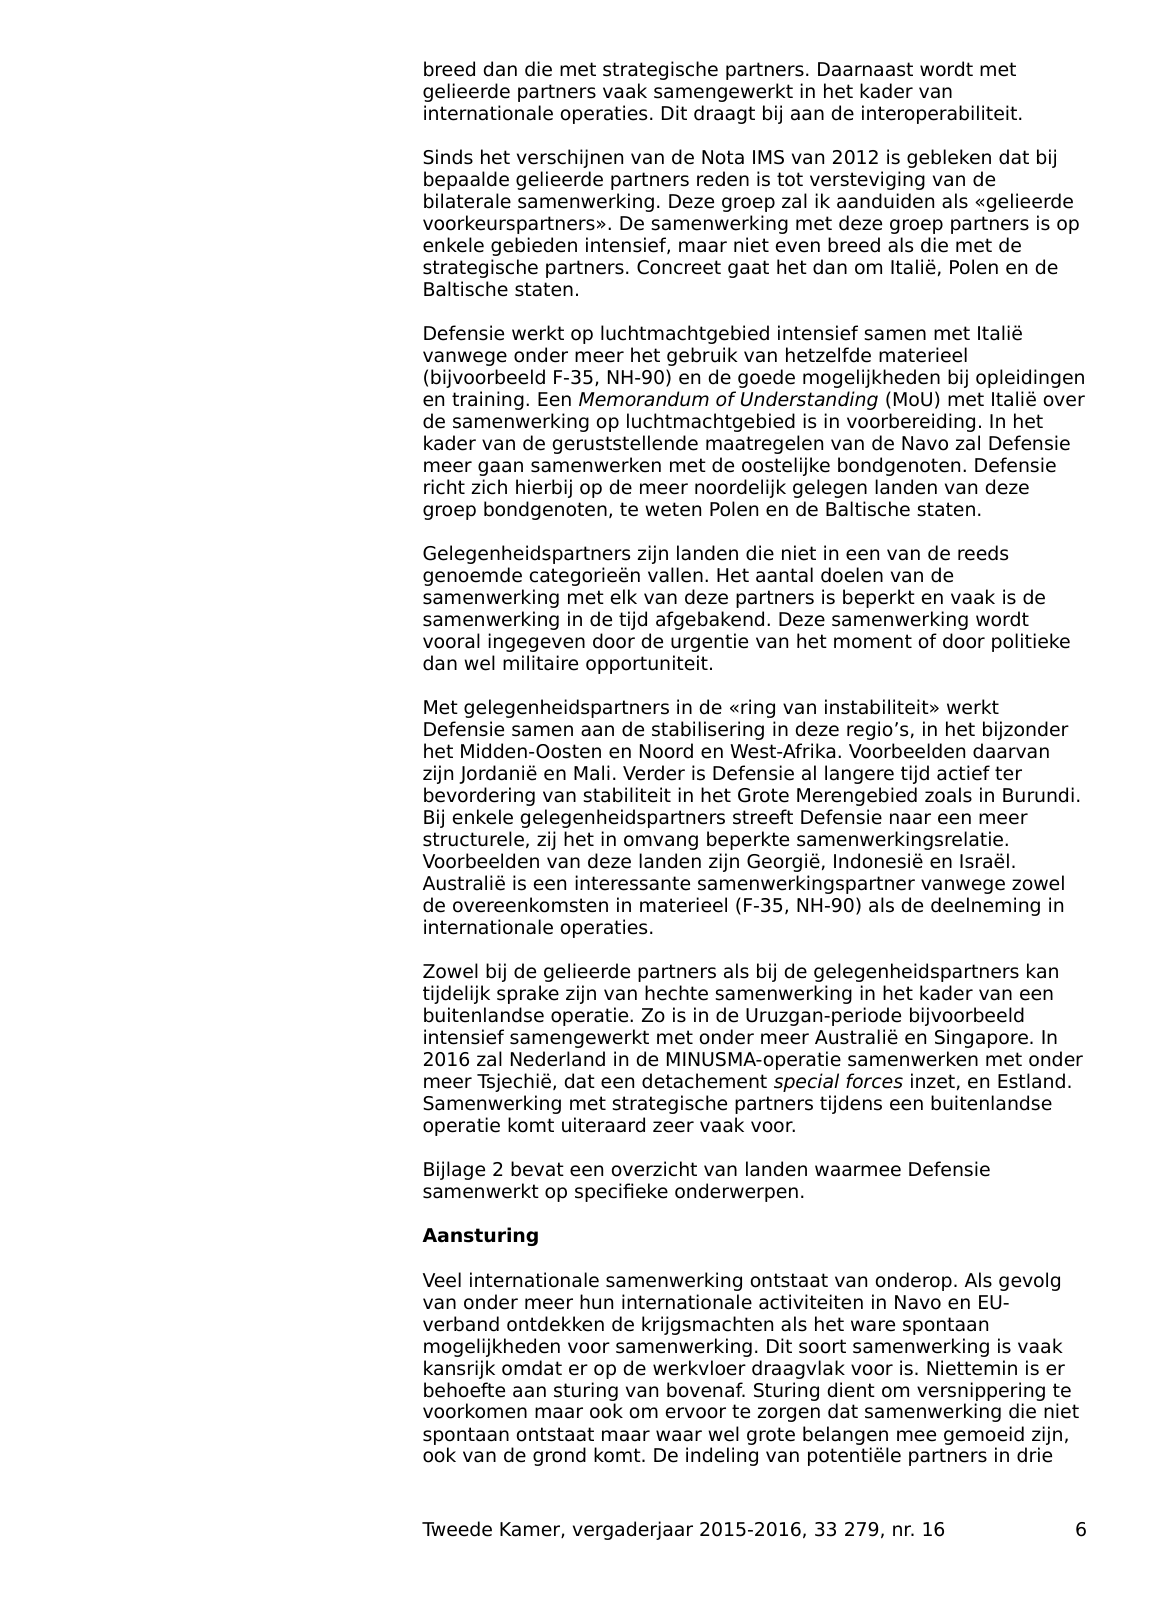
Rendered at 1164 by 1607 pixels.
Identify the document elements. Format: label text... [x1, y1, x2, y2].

text Veel internationale samenwerking ontstaat van onderop. Als gevolg van onder meer hun internationale activiteiten in Navo en EU-verband ontdekken de krijgsmachten als het ware spontaan mogelijkheden voor samenwerking. Dit soort samenwerking is vaak kansrijk omdat er op de werkvloer draagvlak voor is. Niettemin is er behoefte aan sturing van bovenaf. Sturing dient om versnippering te voorkomen maar ook om ervoor te zorgen dat samenwerking die niet spontaan ontstaat maar waar wel grote belangen mee gemoeid zijn, ook van de grond komt. De indeling van potentiële partners in drie [422, 1269, 1087, 1467]
text Zowel bij de gelieerde partners als bij de gelegenheidspartners kan tijdelijk sprake zijn van hechte samenwerking in het kader van een buitenlandse operatie. Zo is in de Uruzgan-periode bijvoorbeeld intensief samengewerkt met onder meer Australië en Singapore. In 2016 zal Nederland in de MINUSMA-operatie samenwerken met onder meer Tsjechië, dat een detachement special forces inzet, en Estland. Samenwerking met strategische partners tijdens een buitenlandse operatie komt uiteraard zeer vaak voor. [422, 961, 1087, 1137]
text Defensie werkt op luchtmachtgebied intensief samen met Italië vanwege onder meer het gebruik van hetzelfde materieel (bijvoorbeeld F-35, NH-90) en de goede mogelijkheden bij opleidingen en training. Een Memorandum of Understanding (MoU) met Italië over de samenwerking op luchtmachtgebied is in voorbereiding. In het kader van de geruststellende maatregelen van de Navo zal Defensie meer gaan samenwerken met de oostelijke bondgenoten. Defensie richt zich hierbij op de meer noordelijk gelegen landen van deze groep bondgenoten, te weten Polen en de Baltische staten. [422, 323, 1087, 521]
text Bijlage 2 bevat een overzicht van landen waarmee Defensie samenwerkt op specifieke onderwerpen. [422, 1159, 1087, 1203]
subtitle Aansturing [422, 1225, 1087, 1247]
text breed dan die met strategische partners. Daarnaast wordt met gelieerde partners vaak samengewerkt in het kader van internationale operaties. Dit draagt bij aan de interoperabiliteit. [422, 59, 1087, 125]
text Met gelegenheidspartners in de «ring van instabiliteit» werkt Defensie samen aan de stabilisering in deze regio’s, in het bijzonder het Midden-Oosten en Noord en West-Afrika. Voorbeelden daarvan zijn Jordanië en Mali. Verder is Defensie al langere tijd actief ter bevordering van stabiliteit in het Grote Merengebied zoals in Burundi. Bij enkele gelegenheidspartners streeft Defensie naar een meer structurele, zij het in omvang beperkte samenwerkingsrelatie. Voorbeelden van deze landen zijn Georgië, Indonesië en Israël. Australië is een interessante samenwerkingspartner vanwege zowel de overeenkomsten in materieel (F-35, NH-90) als de deelneming in internationale operaties. [422, 697, 1087, 939]
text Gelegenheidspartners zijn landen die niet in een van de reeds genoemde categorieën vallen. Het aantal doelen van de samenwerking met elk van deze partners is beperkt en vaak is de samenwerking in de tijd afgebakend. Deze samenwerking wordt vooral ingegeven door de urgentie van het moment of door politieke dan wel militaire opportuniteit. [422, 543, 1087, 675]
text Sinds het verschijnen van de Nota IMS van 2012 is gebleken dat bij bepaalde gelieerde partners reden is tot versteviging van de bilaterale samenwerking. Deze groep zal ik aanduiden als «gelieerde voorkeurspartners». De samenwerking met deze groep partners is op enkele gebieden intensief, maar niet even breed als die met de strategische partners. Concreet gaat het dan om Italië, Polen en de Baltische staten. [422, 147, 1087, 301]
